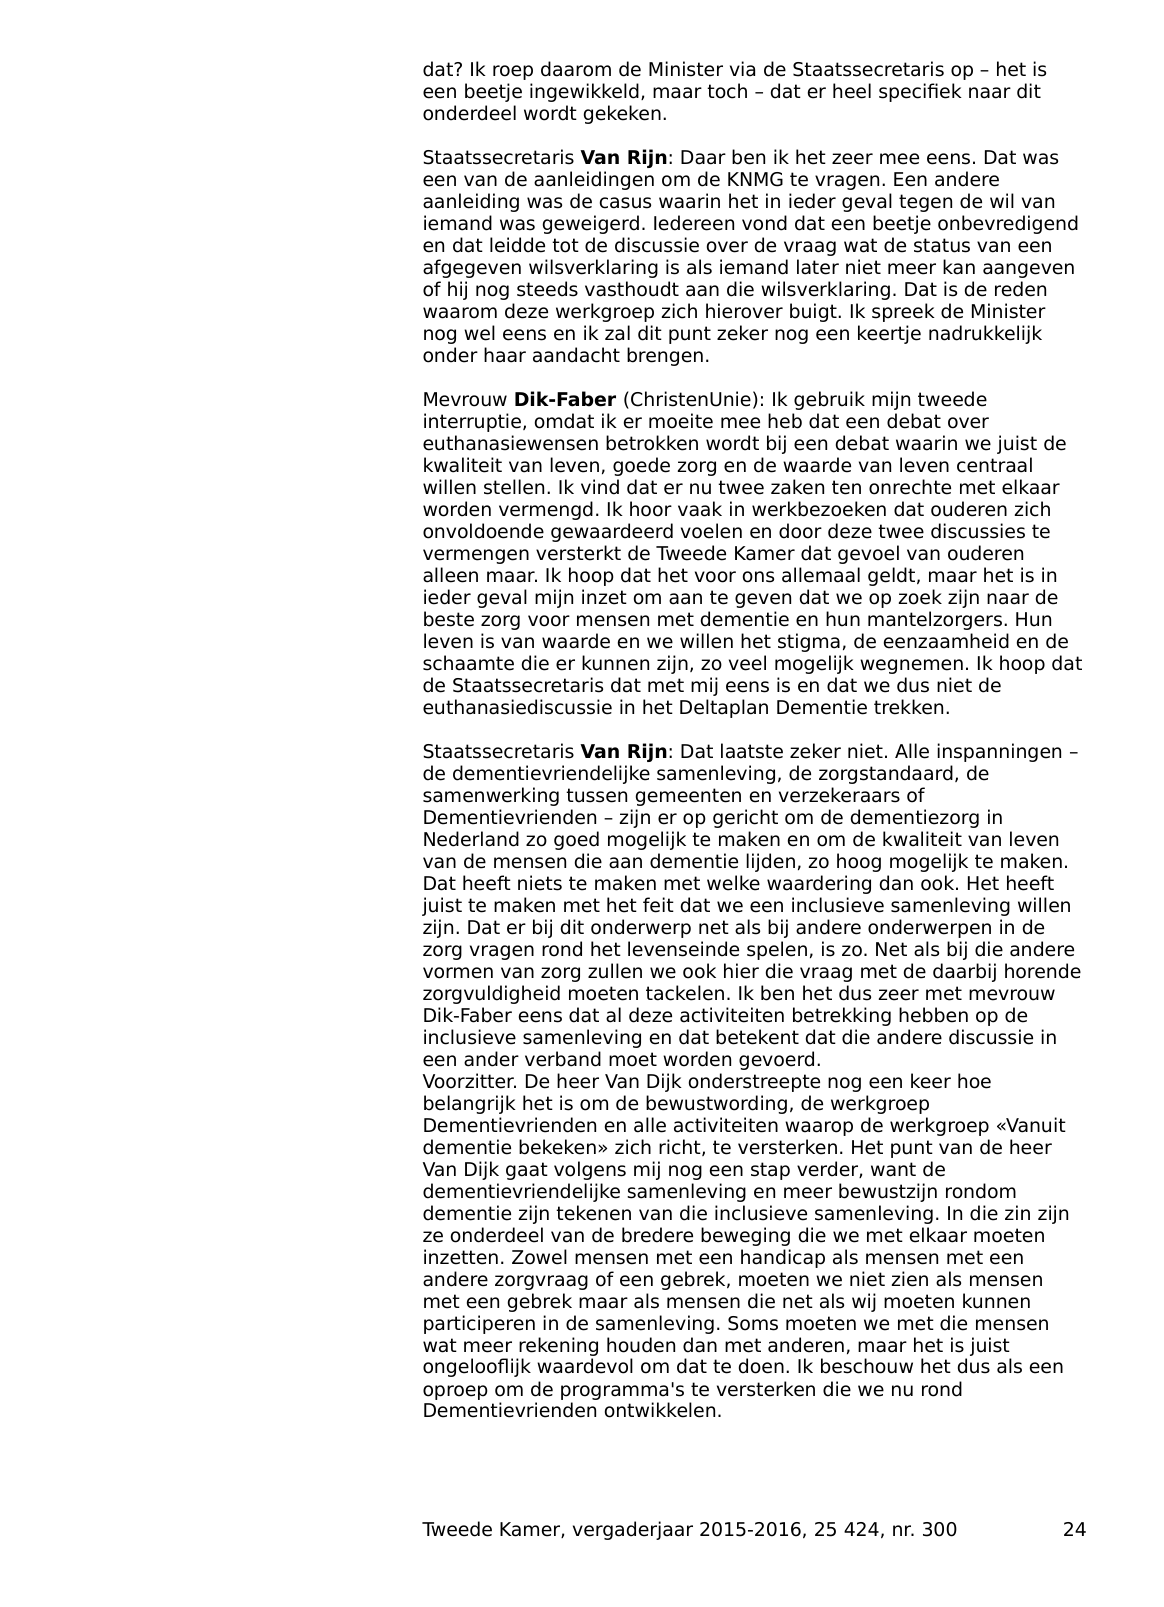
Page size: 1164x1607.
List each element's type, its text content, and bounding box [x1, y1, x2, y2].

text Staatssecretaris Van Rijn: Daar ben ik het zeer mee eens. Dat was een van de aanleidingen om de KNMG te vragen. Een andere aanleiding was de casus waarin het in ieder geval tegen de wil van iemand was geweigerd. Iedereen vond dat een beetje onbevredigend en dat leidde tot de discussie over de vraag wat de status van een afgegeven wilsverklaring is als iemand later niet meer kan aangeven of hij nog steeds vasthoudt aan die wilsverklaring. Dat is de reden waarom deze werkgroep zich hierover buigt. Ik spreek de Minister nog wel eens en ik zal dit punt zeker nog een keertje nadrukkelijk onder haar aandacht brengen. [422, 147, 1087, 367]
text Voorzitter. De heer Van Dijk onderstreepte nog een keer hoe belangrijk het is om de bewustwording, de werkgroep Dementievrienden en alle activiteiten waarop de werkgroep «Vanuit dementie bekeken» zich richt, te versterken. Het punt van de heer Van Dijk gaat volgens mij nog een stap verder, want de dementievriendelijke samenleving en meer bewustzijn rondom dementie zijn tekenen van die inclusieve samenleving. In die zin zijn ze onderdeel van de bredere beweging die we met elkaar moeten inzetten. Zowel mensen met een handicap als mensen met een andere zorgvraag of een gebrek, moeten we niet zien als mensen met een gebrek maar als mensen die net als wij moeten kunnen participeren in de samenleving. Soms moeten we met die mensen wat meer rekening houden dan met anderen, maar het is juist ongelooflijk waardevol om dat te doen. Ik beschouw het dus als een oproep om de programma's te versterken die we nu rond Dementievrienden ontwikkelen. [422, 1071, 1087, 1422]
text Staatssecretaris Van Rijn: Dat laatste zeker niet. Alle inspanningen – de dementievriendelijke samenleving, de zorgstandaard, de samenwerking tussen gemeenten en verzekeraars of Dementievrienden – zijn er op gericht om de dementiezorg in Nederland zo goed mogelijk te maken en om de kwaliteit van leven van de mensen die aan dementie lijden, zo hoog mogelijk te maken. Dat heeft niets te maken met welke waardering dan ook. Het heeft juist te maken met het feit dat we een inclusieve samenleving willen zijn. Dat er bij dit onderwerp net als bij andere onderwerpen in de zorg vragen rond het levenseinde spelen, is zo. Net als bij die andere vormen van zorg zullen we ook hier die vraag met de daarbij horende zorgvuldigheid moeten tackelen. Ik ben het dus zeer met mevrouw Dik-Faber eens dat al deze activiteiten betrekking hebben op de inclusieve samenleving en dat betekent dat die andere discussie in een ander verband moet worden gevoerd. [422, 741, 1087, 1071]
text dat? Ik roep daarom de Minister via de Staatssecretaris op – het is een beetje ingewikkeld, maar toch – dat er heel specifiek naar dit onderdeel wordt gekeken. [422, 59, 1087, 125]
text Mevrouw Dik-Faber (ChristenUnie): Ik gebruik mijn tweede interruptie, omdat ik er moeite mee heb dat een debat over euthanasiewensen betrokken wordt bij een debat waarin we juist de kwaliteit van leven, goede zorg en de waarde van leven centraal willen stellen. Ik vind dat er nu twee zaken ten onrechte met elkaar worden vermengd. Ik hoor vaak in werkbezoeken dat ouderen zich onvoldoende gewaardeerd voelen en door deze twee discussies te vermengen versterkt de Tweede Kamer dat gevoel van ouderen alleen maar. Ik hoop dat het voor ons allemaal geldt, maar het is in ieder geval mijn inzet om aan te geven dat we op zoek zijn naar de beste zorg voor mensen met dementie en hun mantelzorgers. Hun leven is van waarde en we willen het stigma, de eenzaamheid en de schaamte die er kunnen zijn, zo veel mogelijk wegnemen. Ik hoop dat de Staatssecretaris dat met mij eens is en dat we dus niet de euthanasiediscussie in het Deltaplan Dementie trekken. [422, 389, 1087, 719]
